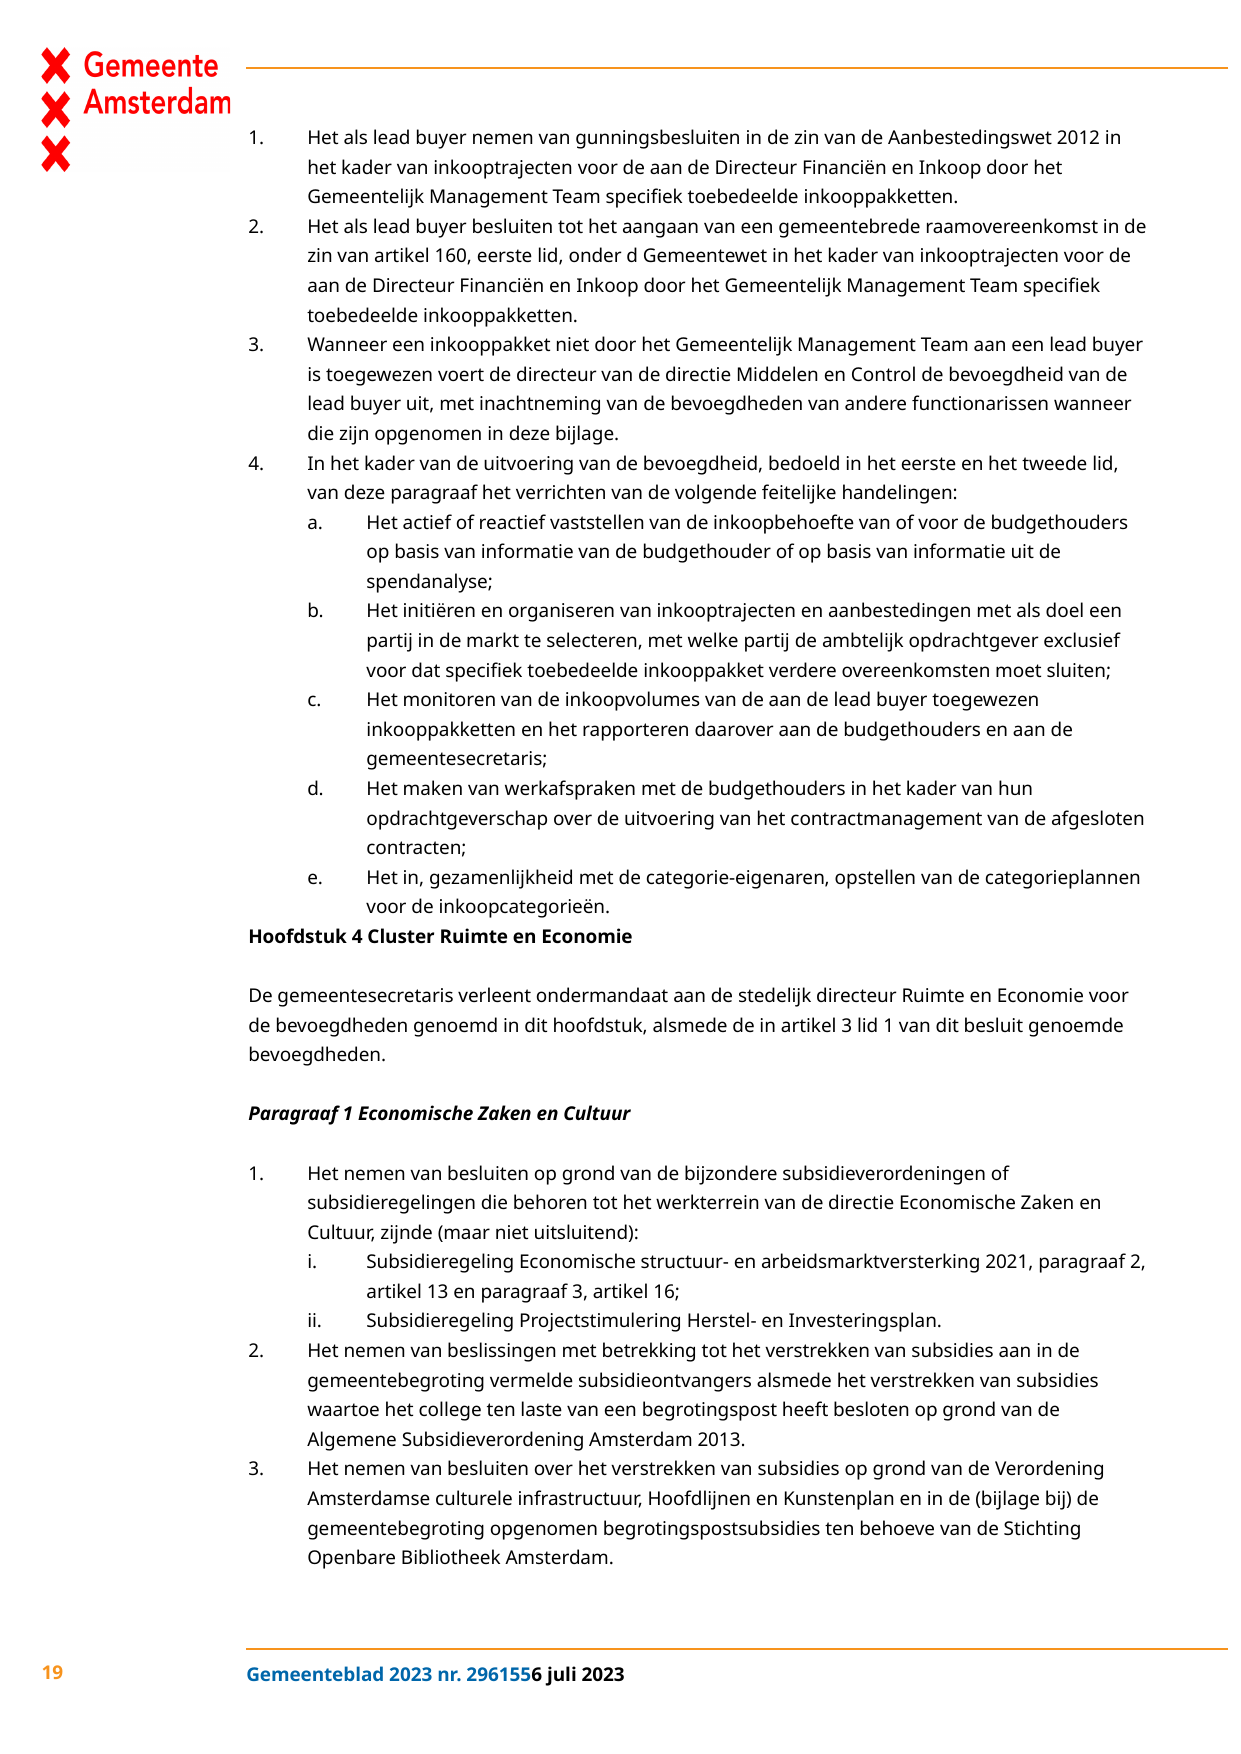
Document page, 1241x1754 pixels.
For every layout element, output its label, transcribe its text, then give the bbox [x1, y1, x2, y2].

list Het in, gezamenlijkheid met de categorie-eigenaren, opstellen van de categorieplannen voor de inkoopcategorieën. [307, 864, 1152, 919]
list In het kader van de uitvoering van de bevoegdheid, bedoeld in het eerste en het tweede lid, van deze paragraaf het verrichten van de volgende feitelijke handelingen: [248, 450, 1152, 505]
list Het nemen van besluiten over het verstrekken van subsidies op grond van de Verordening Amsterdamse culturele infrastructuur, Hoofdlijnen en Kunstenplan en in de (bijlage bij) de gemeentebegroting opgenomen begrotingspostsubsidies ten behoeve van de Stichting Openbare Bibliotheek Amsterdam. [248, 1456, 1152, 1570]
list Het actief of reactief vaststellen van de inkoopbehoefte van of voor de budgethouders op basis van informatie van de budgethouder of op basis van informatie uit de spendanalyse; [307, 509, 1152, 594]
picture [41, 47, 231, 172]
list Subsidieregeling Projectstimulering Herstel- en Investeringsplan. [307, 1308, 1152, 1333]
list Subsidieregeling Economische structuur- en arbeidsmarktversterking 2021, paragraaf 2, artikel 13 en paragraaf 3, artikel 16; [307, 1248, 1152, 1304]
list Het nemen van besluiten op grond van de bijzondere subsidieverordeningen of subsidieregelingen die behoren tot het werkterrein van de directie Economische Zaken en Cultuur, zijnde (maar niet uitsluitend): [248, 1160, 1152, 1245]
list Het initiëren en organiseren van inkooptrajecten en aanbestedingen met als doel een partij in de markt te selecteren, met welke partij de ambtelijk opdrachtgever exclusief voor dat specifiek toebedeelde inkooppakket verdere overeenkomsten moet sluiten; [307, 598, 1152, 683]
list Het monitoren van de inkoopvolumes van de aan de lead buyer toegewezen inkooppakketten en het rapporteren daarover aan de budgethouders en aan de gemeentesecretaris; [307, 686, 1152, 771]
list Het als lead buyer besluiten tot het aangaan van een gemeentebrede raamovereenkomst in de zin van artikel 160, eerste lid, onder d Gemeentewet in het kader van inkooptrajecten voor de aan de Directeur Financiën en Inkoop door het Gemeentelijk Management Team specifiek toebedeelde inkooppakketten. [248, 213, 1152, 328]
text Paragraaf 1 Economische Zaken en Cultuur [248, 1101, 1152, 1126]
text Hoofdstuk 4 Cluster Ruimte en Economie [248, 923, 1152, 949]
list Het als lead buyer nemen van gunningsbesluiten in de zin van de Aanbestedingswet 2012 in het kader van inkooptrajecten voor de aan de Directeur Financiën en Inkoop door het Gemeentelijk Management Team specifiek toebedeelde inkooppakketten. [248, 124, 1152, 209]
list Het maken van werkafspraken met de budgethouders in het kader van hun opdrachtgeverschap over de uitvoering van het contractmanagement van de afgesloten contracten; [307, 775, 1152, 860]
list Wanneer een inkooppakket niet door het Gemeentelijk Management Team aan een lead buyer is toegewezen voert de directeur van de directie Middelen en Control de bevoegdheid van de lead buyer uit, met inachtneming van de bevoegdheden van andere functionarissen wanneer die zijn opgenomen in deze bijlage. [248, 331, 1152, 446]
text De gemeentesecretaris verleent ondermandaat aan de stedelijk directeur Ruimte en Economie voor de bevoegdheden genoemd in dit hoofdstuk, alsmede de in artikel 3 lid 1 van dit besluit genoemde bevoegdheden. [248, 982, 1152, 1067]
list Het nemen van beslissingen met betrekking tot het verstrekken van subsidies aan in de gemeentebegroting vermelde subsidieontvangers alsmede het verstrekken van subsidies waartoe het college ten laste van een begrotingspost heeft besloten op grond van de Algemene Subsidieverordening Amsterdam 2013. [248, 1337, 1152, 1452]
